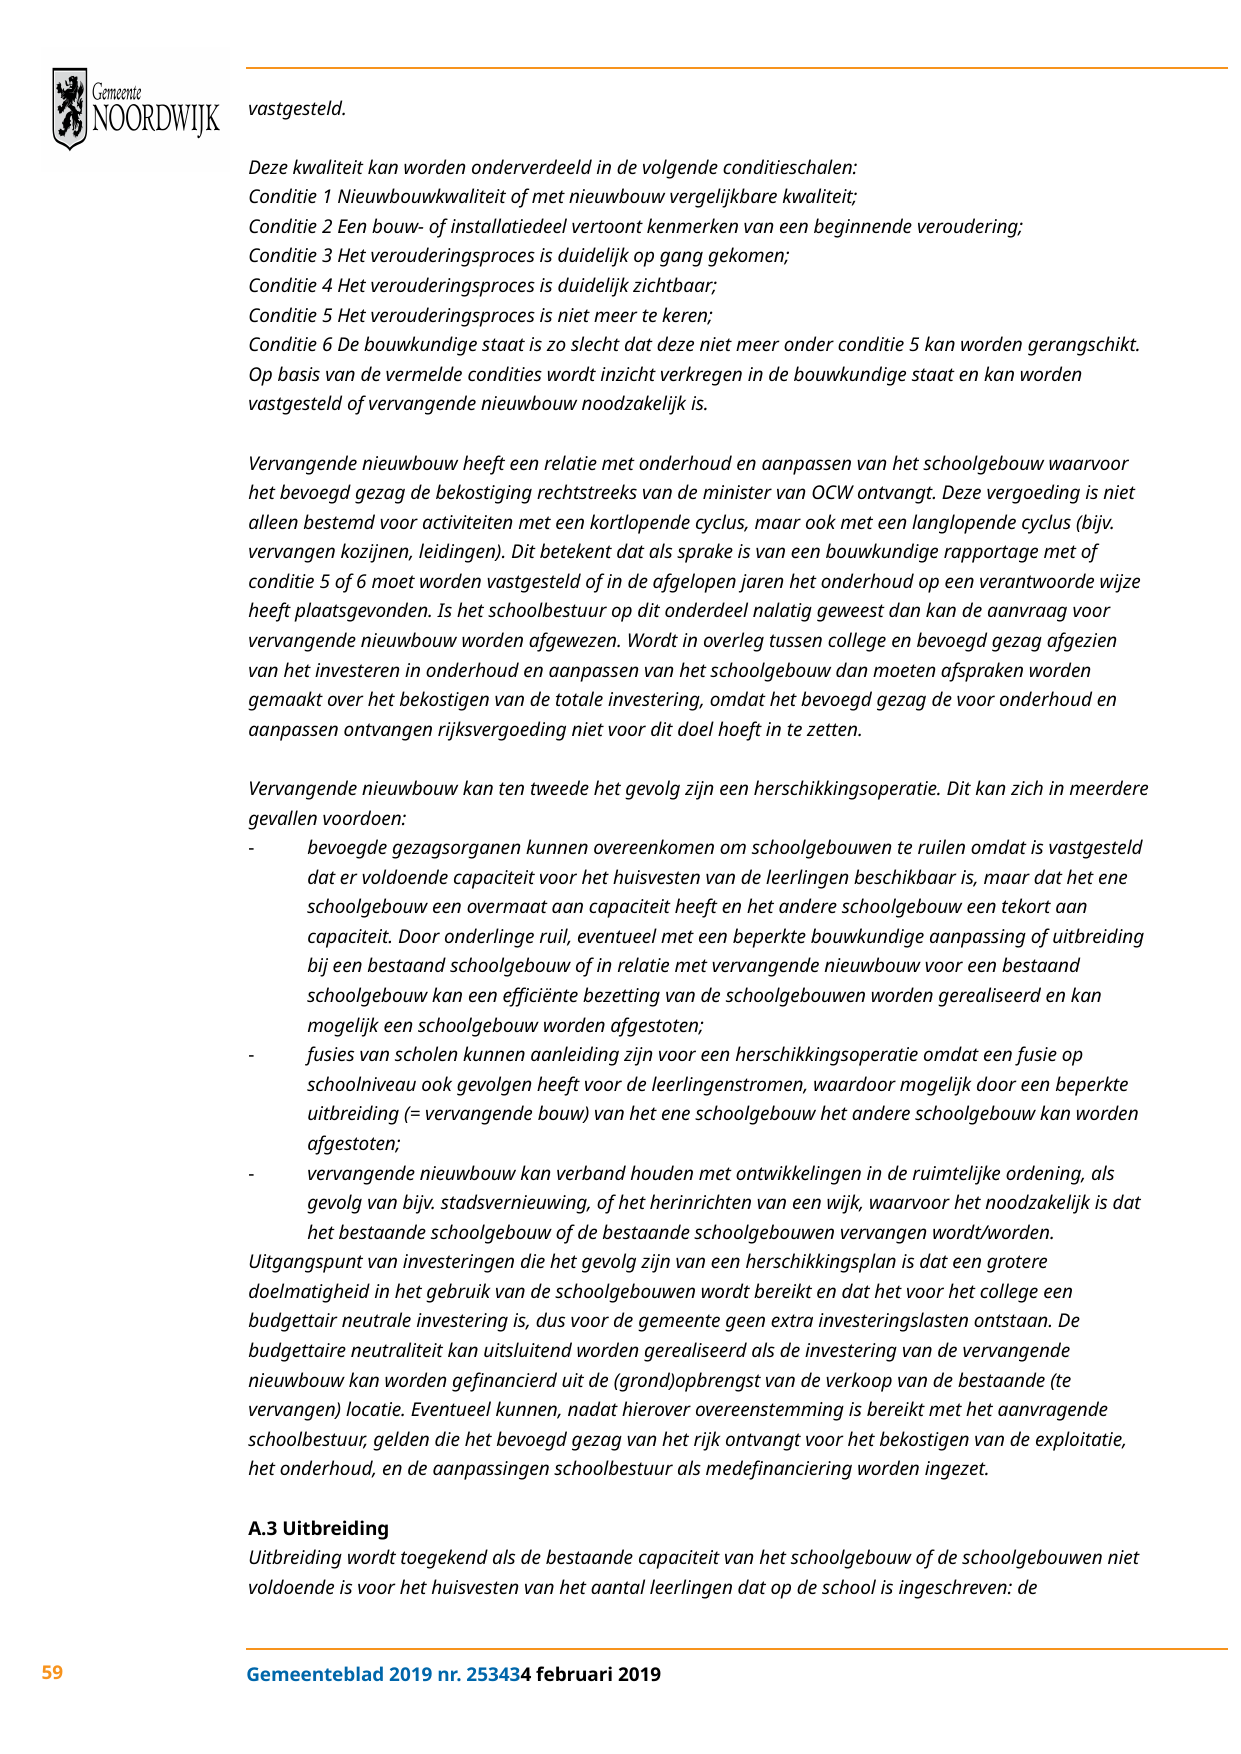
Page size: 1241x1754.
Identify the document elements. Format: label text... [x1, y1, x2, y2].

text Uitbreiding wordt toegekend als de bestaande capaciteit van het schoolgebouw of de schoolgebouwen niet voldoende is voor het huisvesten van het aantal leerlingen dat op de school is ingeschreven: de [248, 1544, 1152, 1600]
list vervangende nieuwbouw kan verband houden met ontwikkelingen in de ruimtelijke ordening, als gevolg van bijv. stadsvernieuwing, of het herinrichten van een wijk, waarvoor het noodzakelijk is dat het bestaande schoolgebouw of de bestaande schoolgebouwen vervangen wordt/worden. [248, 1160, 1152, 1245]
list fusies van scholen kunnen aanleiding zijn voor een herschikkingsoperatie omdat een fusie op schoolniveau ook gevolgen heeft voor de leerlingenstromen, waardoor mogelijk door een beperkte uitbreiding (= vervangende bouw) van het ene schoolgebouw het andere schoolgebouw kan worden afgestoten; [248, 1041, 1152, 1156]
text vastgesteld. [248, 95, 1152, 121]
text Vervangende nieuwbouw heeft een relatie met onderhoud en aanpassen van het schoolgebouw waarvoor het bevoegd gezag de bekostiging rechtstreeks van de minister van OCW ontvangt. Deze vergoeding is niet alleen bestemd voor activiteiten met een kortlopende cyclus, maar ook met een langlopende cyclus (bijv. vervangen kozijnen, leidingen). Dit betekent dat als sprake is van een bouwkundige rapportage met of conditie 5 of 6 moet worden vastgesteld of in de afgelopen jaren het onderhoud op een verantwoorde wijze heeft plaatsgevonden. Is het schoolbestuur op dit onderdeel nalatig geweest dan kan de aanvraag voor vervangende nieuwbouw worden afgewezen. Wordt in overleg tussen college en bevoegd gezag afgezien van het investeren in onderhoud en aanpassen van het schoolgebouw dan moeten afspraken worden gemaakt over het bekostigen van de totale investering, omdat het bevoegd gezag de voor onderhoud en aanpassen ontvangen rijksvergoeding niet voor dit doel hoeft in te zetten. [248, 450, 1152, 742]
list bevoegde gezagsorganen kunnen overeenkomen om schoolgebouwen te ruilen omdat is vastgesteld dat er voldoende capaciteit voor het huisvesten van de leerlingen beschikbaar is, maar dat het ene schoolgebouw een overmaat aan capaciteit heeft en het andere schoolgebouw een tekort aan capaciteit. Door onderlinge ruil, eventueel met een beperkte bouwkundige aanpassing of uitbreiding bij een bestaand schoolgebouw of in relatie met vervangende nieuwbouw voor een bestaand schoolgebouw kan een efficiënte bezetting van de schoolgebouwen worden gerealiseerd en kan mogelijk een schoolgebouw worden afgestoten; [248, 834, 1152, 1038]
text Uitgangspunt van investeringen die het gevolg zijn van een herschikkingsplan is dat een grotere doelmatigheid in het gebruik van de schoolgebouwen wordt bereikt en dat het voor het college een budgettair neutrale investering is, dus voor de gemeente geen extra investeringslasten ontstaan. De budgettaire neutraliteit kan uitsluitend worden gerealiseerd als de investering van de vervangende nieuwbouw kan worden gefinancierd uit de (grond)opbrengst van de verkoop van de bestaande (te vervangen) locatie. Eventueel kunnen, nadat hierover overeenstemming is bereikt met het aanvragende schoolbestuur, gelden die het bevoegd gezag van het rijk ontvangt voor het bekostigen van de exploitatie, het onderhoud, en de aanpassingen schoolbestuur als medefinanciering worden ingezet. [248, 1248, 1152, 1481]
text Conditie 5 Het verouderingsproces is niet meer te keren; [248, 302, 1152, 328]
text A.3 Uitbreiding [248, 1515, 1152, 1541]
text Conditie 6 De bouwkundige staat is zo slecht dat deze niet meer onder conditie 5 kan worden gerangschikt. [248, 331, 1152, 357]
text Conditie 4 Het verouderingsproces is duidelijk zichtbaar; [248, 272, 1152, 298]
text Deze kwaliteit kan worden onderverdeeld in de volgende conditieschalen: [248, 154, 1152, 180]
text Conditie 2 Een bouw- of installatiedeel vertoont kenmerken van een beginnende veroudering; [248, 213, 1152, 239]
text Op basis van de vermelde condities wordt inzicht verkregen in de bouwkundige staat en kan worden vastgesteld of vervangende nieuwbouw noodzakelijk is. [248, 361, 1152, 416]
text Vervangende nieuwbouw kan ten tweede het gevolg zijn een herschikkingsoperatie. Dit kan zich in meerdere gevallen voordoen: [248, 775, 1152, 831]
picture [41, 47, 231, 172]
text Conditie 3 Het verouderingsproces is duidelijk op gang gekomen; [248, 243, 1152, 268]
text Conditie 1 Nieuwbouwkwaliteit of met nieuwbouw vergelijkbare kwaliteit; [248, 183, 1152, 209]
